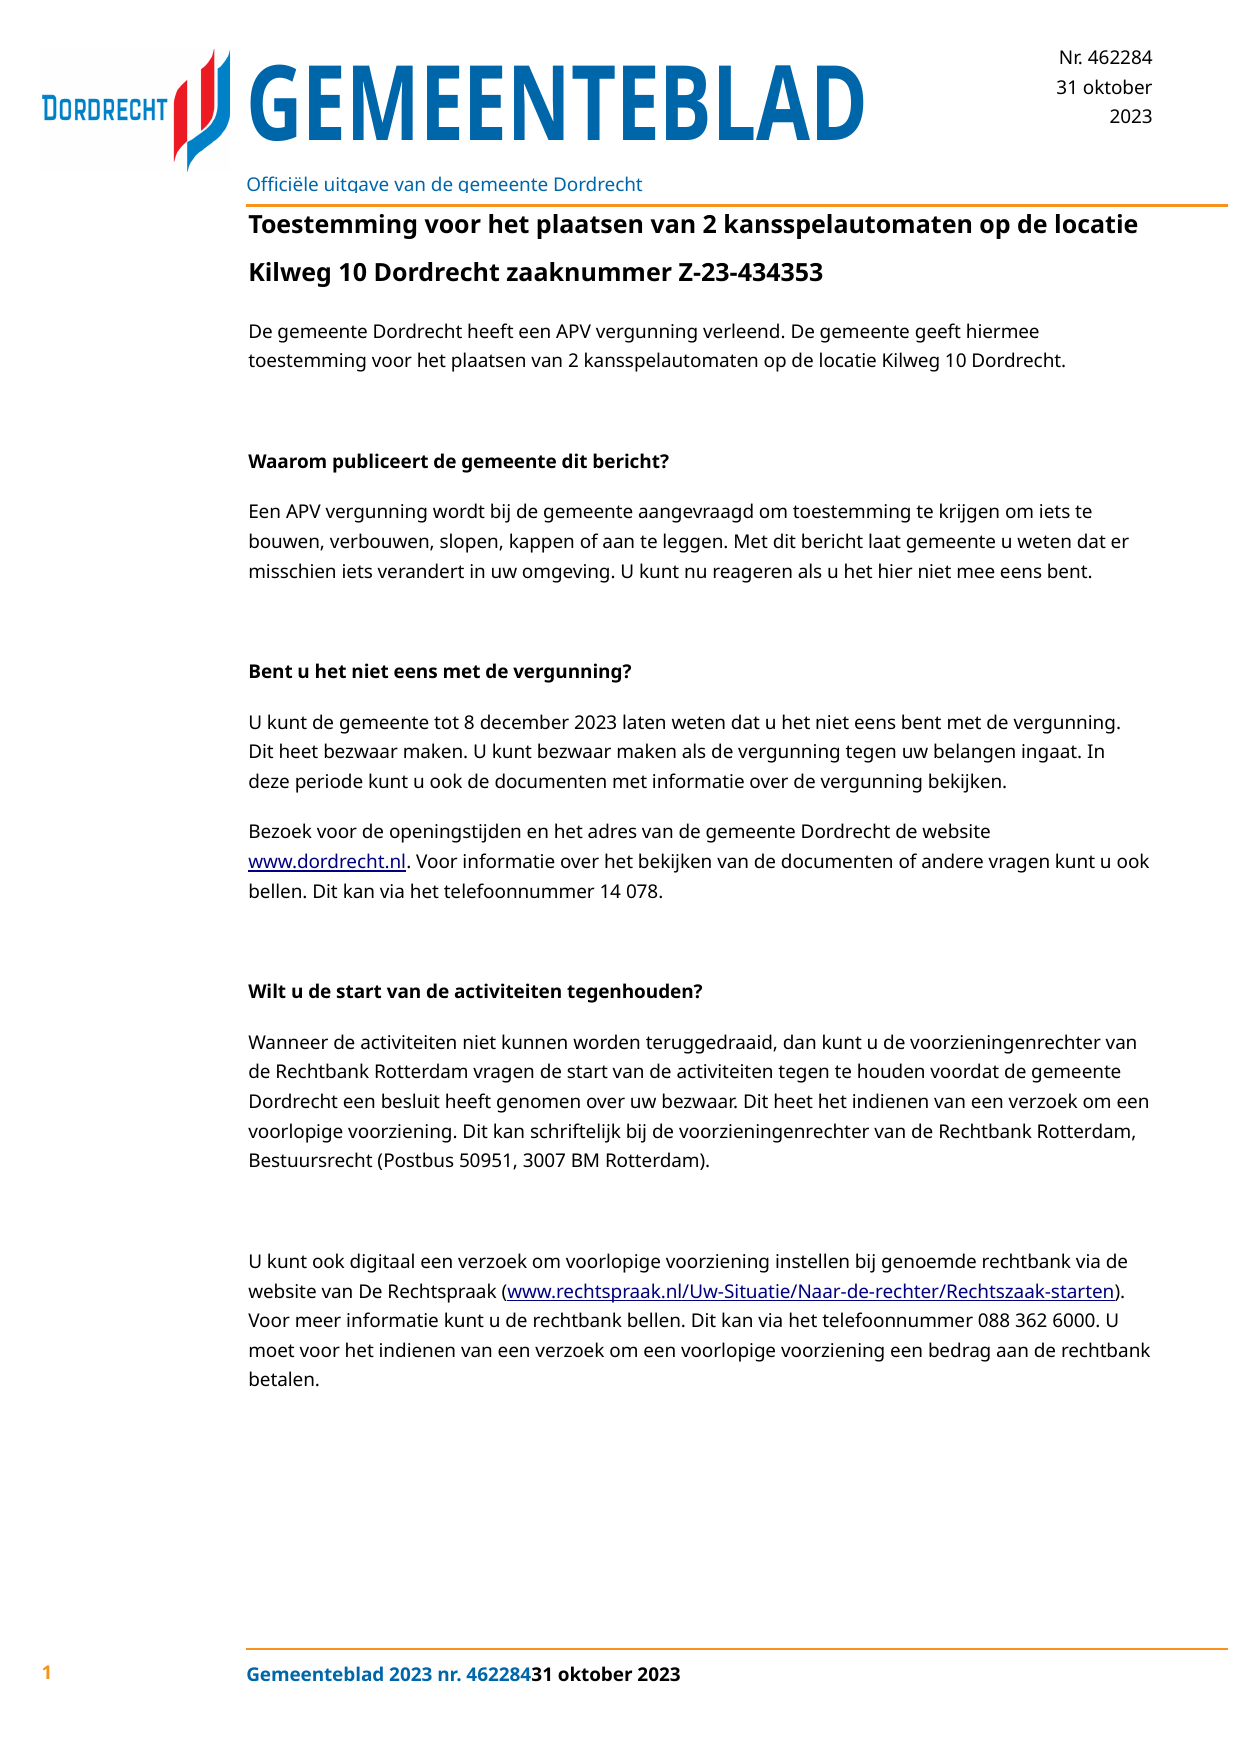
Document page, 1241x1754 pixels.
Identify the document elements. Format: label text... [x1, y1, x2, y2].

text Een APV vergunning wordt bij de gemeente aangevraagd om toestemming te krijgen om iets te bouwen, verbouwen, slopen, kappen of aan te leggen. Met dit bericht laat gemeente u weten dat er misschien iets verandert in uw omgeving. U kunt nu reageren als u het hier niet mee eens bent. [248, 499, 1152, 584]
text Bent u het niet eens met de vergunning? [248, 659, 1152, 684]
text U kunt de gemeente tot 8 december 2023 laten weten dat u het niet eens bent met de vergunning. Dit heet bezwaar maken. U kunt bezwaar maken als de vergunning tegen uw belangen ingaat. In deze periode kunt u ook de documenten met informatie over de vergunning bekijken. [248, 709, 1152, 794]
text Wilt u de start van de activiteiten tegenhouden? [248, 979, 1152, 1004]
picture [41, 47, 231, 172]
text Waarom publiceert de gemeente dit bericht? [248, 448, 1152, 474]
text Bezoek voor de openingstijden en het adres van de gemeente Dordrecht de website www.dordrecht.nl. Voor informatie over het bekijken van de documenten of andere vragen kunt u ook bellen. Dit kan via het telefoonnummer 14 078. [248, 819, 1152, 904]
text Toestemming voor het plaatsen van 2 kansspelautomaten op de locatie Kilweg 10 Dordrecht zaaknummer Z-23-434353 [248, 207, 1152, 288]
text Wanneer de activiteiten niet kunnen worden teruggedraaid, dan kunt u de voorzieningenrechter van de Rechtbank Rotterdam vragen de start van de activiteiten tegen te houden voordat de gemeente Dordrecht een besluit heeft genomen over uw bezwaar. Dit heet het indienen van een verzoek om een voorlopige voorziening. Dit kan schriftelijk bij de voorzieningenrechter van de Rechtbank Rotterdam, Bestuursrecht (Postbus 50951, 3007 BM Rotterdam). [248, 1029, 1152, 1173]
text U kunt ook digitaal een verzoek om voorlopige voorziening instellen bij genoemde rechtbank via de website van De Rechtspraak (www.rechtspraak.nl/Uw-Situatie/Naar-de-rechter/Rechtszaak-starten). Voor meer informatie kunt u de rechtbank bellen. Dit kan via het telefoonnummer 088 362 6000. U moet voor het indienen van een verzoek om een voorlopige voorziening een bedrag aan de rechtbank betalen. [248, 1248, 1152, 1392]
text De gemeente Dordrecht heeft een APV vergunning verleend. De gemeente geeft hiermee toestemming voor het plaatsen van 2 kansspelautomaten op de locatie Kilweg 10 Dordrecht. [248, 318, 1152, 373]
